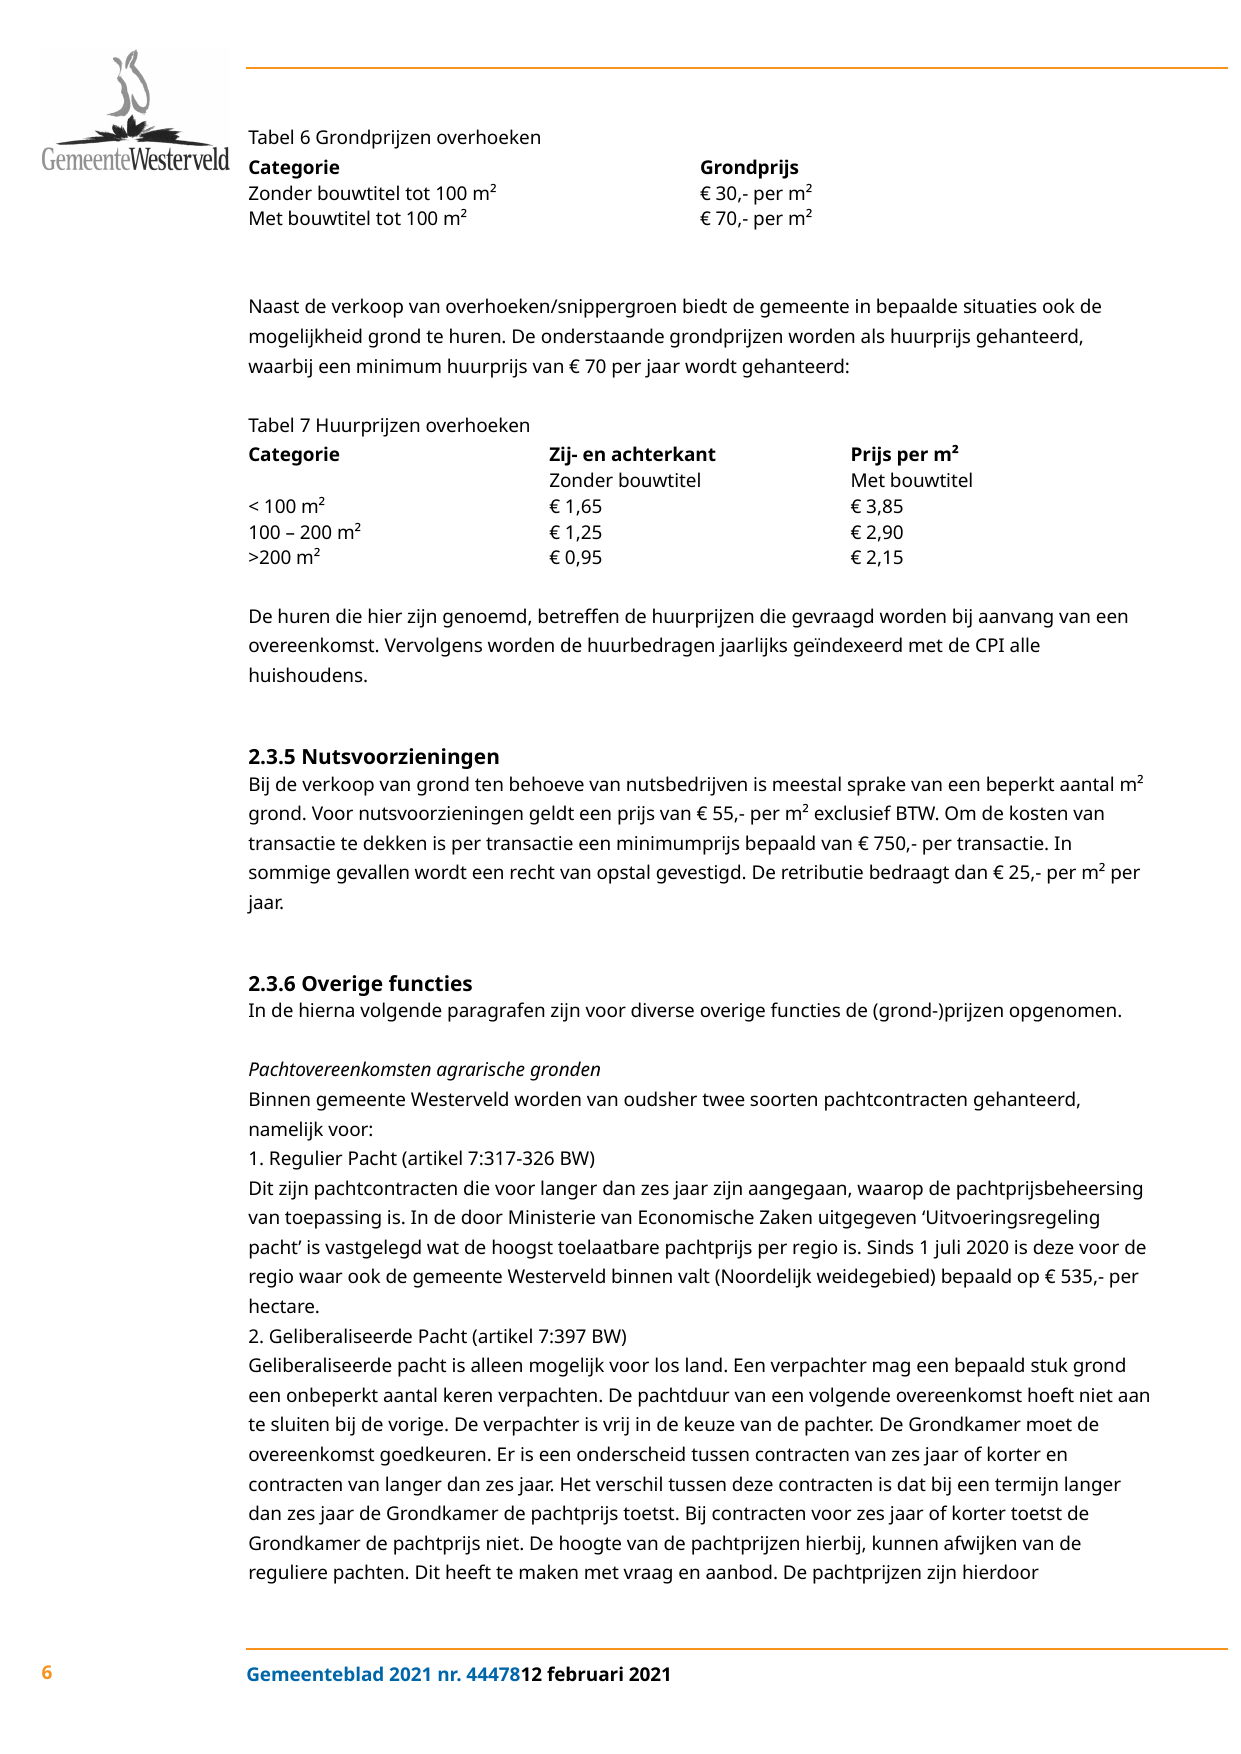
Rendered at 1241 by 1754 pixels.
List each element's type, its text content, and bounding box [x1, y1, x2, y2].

text Dit zijn pachtcontracten die voor langer dan zes jaar zijn aangegaan, waarop de pachtprijsbeheersing van toepassing is. In de door Ministerie van Economische Zaken uitgegeven ‘Uitvoeringsregeling pacht’ is vastgelegd wat de hoogst toelaatbare pachtprijs per regio is. Sinds 1 juli 2020 is deze voor de regio waar ook de gemeente Westerveld binnen valt (Noordelijk weidegebied) bepaald op € 535,- per hectare. [248, 1175, 1152, 1319]
table_cell € 3,85 [850, 493, 1152, 519]
table_cell Zonder bouwtitel [549, 468, 850, 493]
table_cell [248, 468, 549, 493]
text De huren die hier zijn genoemd, betreffen de huurprijzen die gevraagd worden bij aanvang van een overeenkomst. Vervolgens worden de huurbedragen jaarlijks geïndexeerd met de CPI alle huishoudens. [248, 603, 1152, 688]
text 2. Geliberaliseerde Pacht (artikel 7:397 BW) [248, 1323, 1152, 1349]
text Pachtovereenkomsten agrarische gronden [248, 1057, 1152, 1082]
text Tabel 6 Grondprijzen overhoeken [248, 124, 1152, 150]
table_header Zij- en achterkant [549, 442, 850, 467]
table_header Prijs per m² [850, 442, 1152, 467]
text Tabel 7 Huurprijzen overhoeken [248, 412, 1152, 438]
table_cell Zonder bouwtitel tot 100 m² [248, 180, 700, 206]
table_header Grondprijs [700, 154, 1152, 180]
table_header Categorie [248, 442, 549, 467]
text 2.3.6 Overige functies [248, 969, 1152, 997]
table_cell Met bouwtitel [850, 468, 1152, 493]
text Naast de verkoop van overhoeken/snippergroen biedt de gemeente in bepaalde situaties ook de mogelijkheid grond te huren. De onderstaande grondprijzen worden als huurprijs gehanteerd, waarbij een minimum huurprijs van € 70 per jaar wordt gehanteerd: [248, 294, 1152, 378]
table_cell € 1,25 [549, 519, 850, 544]
text 1. Regulier Pacht (artikel 7:317-326 BW) [248, 1145, 1152, 1171]
text 2.3.5 Nutsvoorzieningen [248, 742, 1152, 771]
table_cell 100 – 200 m² [248, 519, 549, 544]
table_cell Met bouwtitel tot 100 m² [248, 206, 700, 231]
table_cell € 2,90 [850, 519, 1152, 544]
text Binnen gemeente Westerveld worden van oudsher twee soorten pachtcontracten gehanteerd, namelijk voor: [248, 1086, 1152, 1142]
text Geliberaliseerde pacht is alleen mogelijk voor los land. Een verpachter mag een bepaald stuk grond een onbeperkt aantal keren verpachten. De pachtduur van een volgende overeenkomst hoeft niet aan te sluiten bij de vorige. De verpachter is vrij in de keuze van de pachter. De Grondkamer moet de overeenkomst goedkeuren. Er is een onderscheid tussen contracten van zes jaar of korter en contracten van langer dan zes jaar. Het verschil tussen deze contracten is dat bij een termijn langer dan zes jaar de Grondkamer de pachtprijs toetst. Bij contracten voor zes jaar of korter toetst de Grondkamer de pachtprijs niet. De hoogte van de pachtprijzen hierbij, kunnen afwijken van de reguliere pachten. Dit heeft te maken met vraag en aanbod. De pachtprijzen zijn hierdoor [248, 1352, 1152, 1585]
table_cell € 70,- per m² [700, 206, 1152, 231]
text In de hierna volgende paragrafen zijn voor diverse overige functies de (grond-)prijzen opgenomen. [248, 997, 1152, 1023]
table_cell € 0,95 [549, 545, 850, 570]
picture [41, 47, 231, 172]
text Bij de verkoop van grond ten behoeve van nutsbedrijven is meestal sprake van een beperkt aantal m² grond. Voor nutsvoorzieningen geldt een prijs van € 55,- per m² exclusief BTW. Om de kosten van transactie te dekken is per transactie een minimumprijs bepaald van € 750,- per transactie. In sommige gevallen wordt een recht van opstal gevestigd. De retributie bedraagt dan € 25,- per m² per jaar. [248, 771, 1152, 915]
table_header Categorie [248, 154, 700, 180]
table_cell >200 m² [248, 545, 549, 570]
table_cell € 1,65 [549, 493, 850, 519]
table_cell < 100 m² [248, 493, 549, 519]
table_cell € 30,- per m² [700, 180, 1152, 206]
table_cell € 2,15 [850, 545, 1152, 570]
